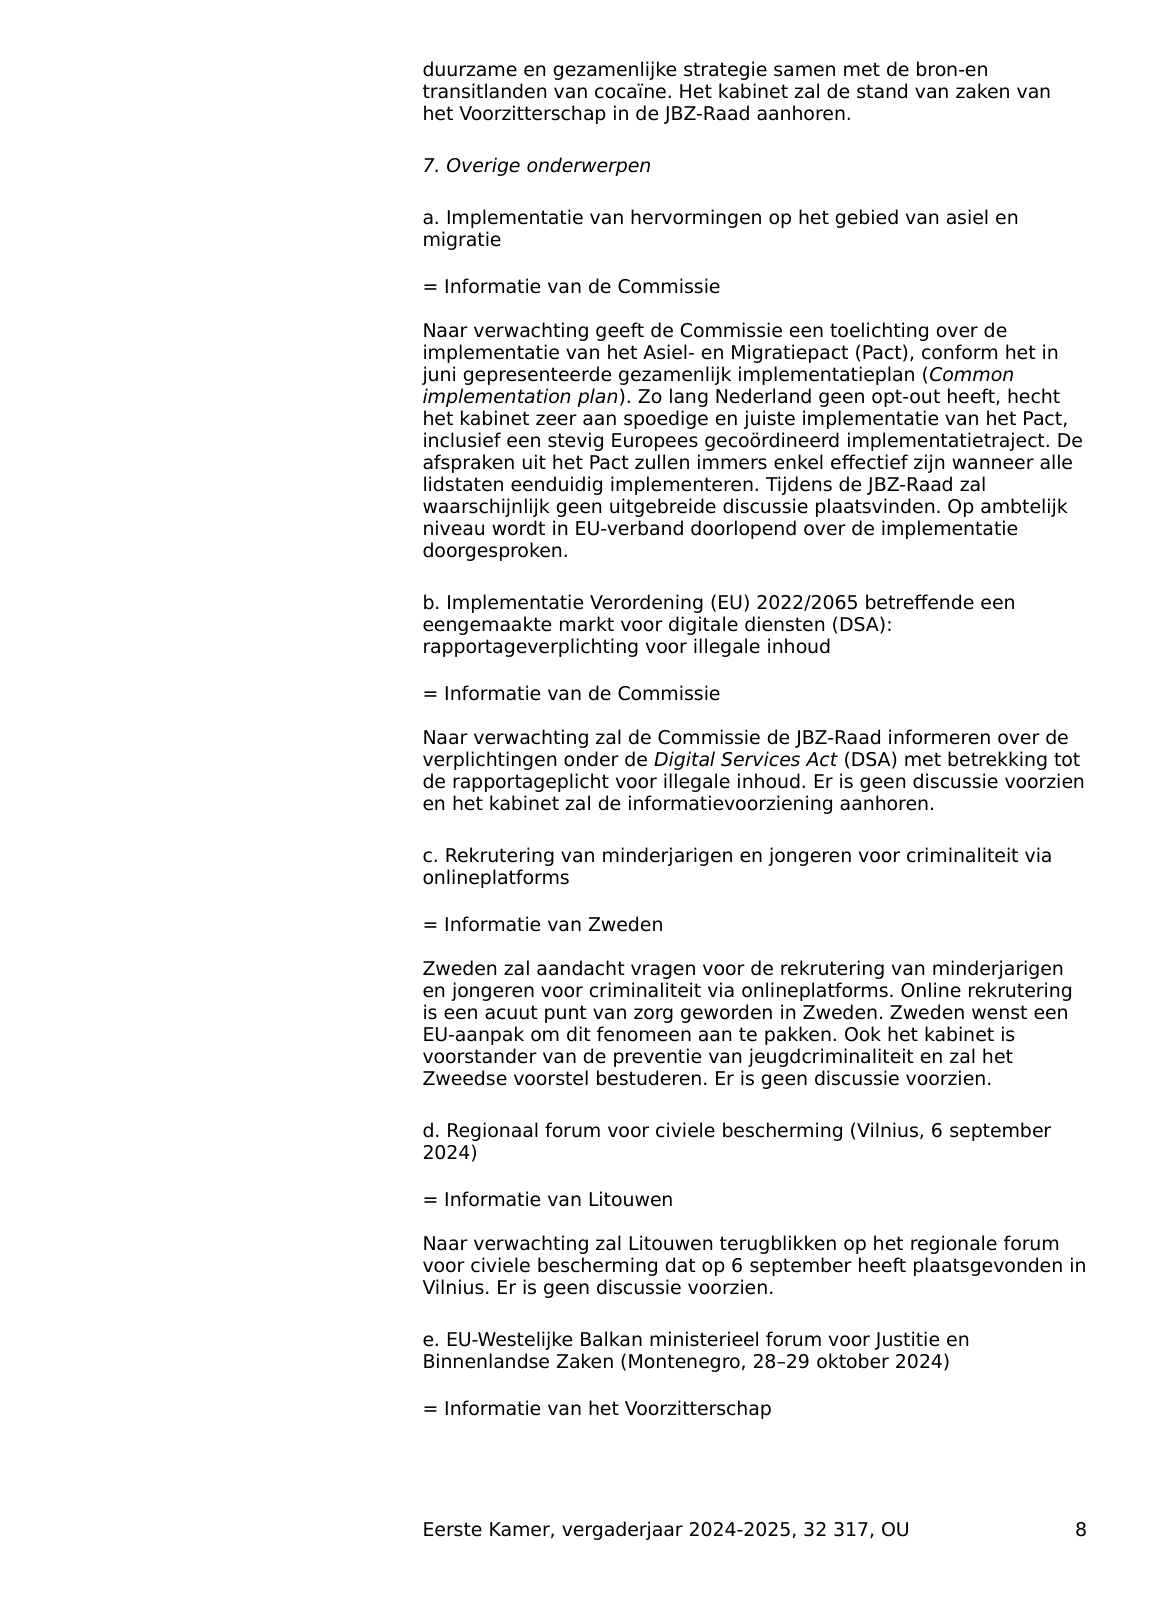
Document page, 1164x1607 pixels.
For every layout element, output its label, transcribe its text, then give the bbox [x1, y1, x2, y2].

text Naar verwachting zal Litouwen terugblikken op het regionale forum voor civiele bescherming dat op 6 september heeft plaatsgevonden in Vilnius. Er is geen discussie voorzien. [422, 1233, 1087, 1299]
text duurzame en gezamenlijke strategie samen met de bron-en transitlanden van cocaïne. Het kabinet zal de stand van zaken van het Voorzitterschap in de JBZ-Raad aanhoren. [422, 59, 1087, 125]
text Naar verwachting zal de Commissie de JBZ-Raad informeren over de verplichtingen onder de Digital Services Act (DSA) met betrekking tot de rapportageplicht voor illegale inhoud. Er is geen discussie voorzien en het kabinet zal de informatievoorziening aanhoren. [422, 727, 1087, 815]
subtitle c. Rekrutering van minderjarigen en jongeren voor criminaliteit via onlineplatforms [422, 845, 1087, 889]
subtitle b. Implementatie Verordening (EU) 2022/2065 betreffende een eengemaakte markt voor digitale diensten (DSA): rapportageverplichting voor illegale inhoud [422, 592, 1087, 658]
subtitle a. Implementatie van hervormingen op het gebied van asiel en migratie [422, 207, 1087, 251]
text Naar verwachting geeft de Commissie een toelichting over de implementatie van het Asiel- en Migratiepact (Pact), conform het in juni gepresenteerde gezamenlijk implementatieplan (Common implementation plan). Zo lang Nederland geen opt-out heeft, hecht het kabinet zeer aan spoedige en juiste implementatie van het Pact, inclusief een stevig Europees gecoördineerd implementatietraject. De afspraken uit het Pact zullen immers enkel effectief zijn wanneer alle lidstaten eenduidig implementeren. Tijdens de JBZ-Raad zal waarschijnlijk geen uitgebreide discussie plaatsvinden. Op ambtelijk niveau wordt in EU-verband doorlopend over de implementatie doorgesproken. [422, 320, 1087, 562]
text = Informatie van de Commissie [422, 683, 1087, 705]
text = Informatie van Zweden [422, 914, 1087, 936]
subtitle d. Regionaal forum voor civiele bescherming (Vilnius, 6 september 2024) [422, 1120, 1087, 1164]
subtitle 7. Overige onderwerpen [422, 155, 1087, 177]
text Zweden zal aandacht vragen voor de rekrutering van minderjarigen en jongeren voor criminaliteit via onlineplatforms. Online rekrutering is een acuut punt van zorg geworden in Zweden. Zweden wenst een EU-aanpak om dit fenomeen aan te pakken. Ook het kabinet is voorstander van de preventie van jeugdcriminaliteit en zal het Zweedse voorstel bestuderen. Er is geen discussie voorzien. [422, 958, 1087, 1090]
text = Informatie van het Voorzitterschap [422, 1398, 1087, 1420]
subtitle e. EU-Westelijke Balkan ministerieel forum voor Justitie en Binnenlandse Zaken (Montenegro, 28–29 oktober 2024) [422, 1329, 1087, 1373]
text = Informatie van de Commissie [422, 276, 1087, 298]
text = Informatie van Litouwen [422, 1189, 1087, 1211]
